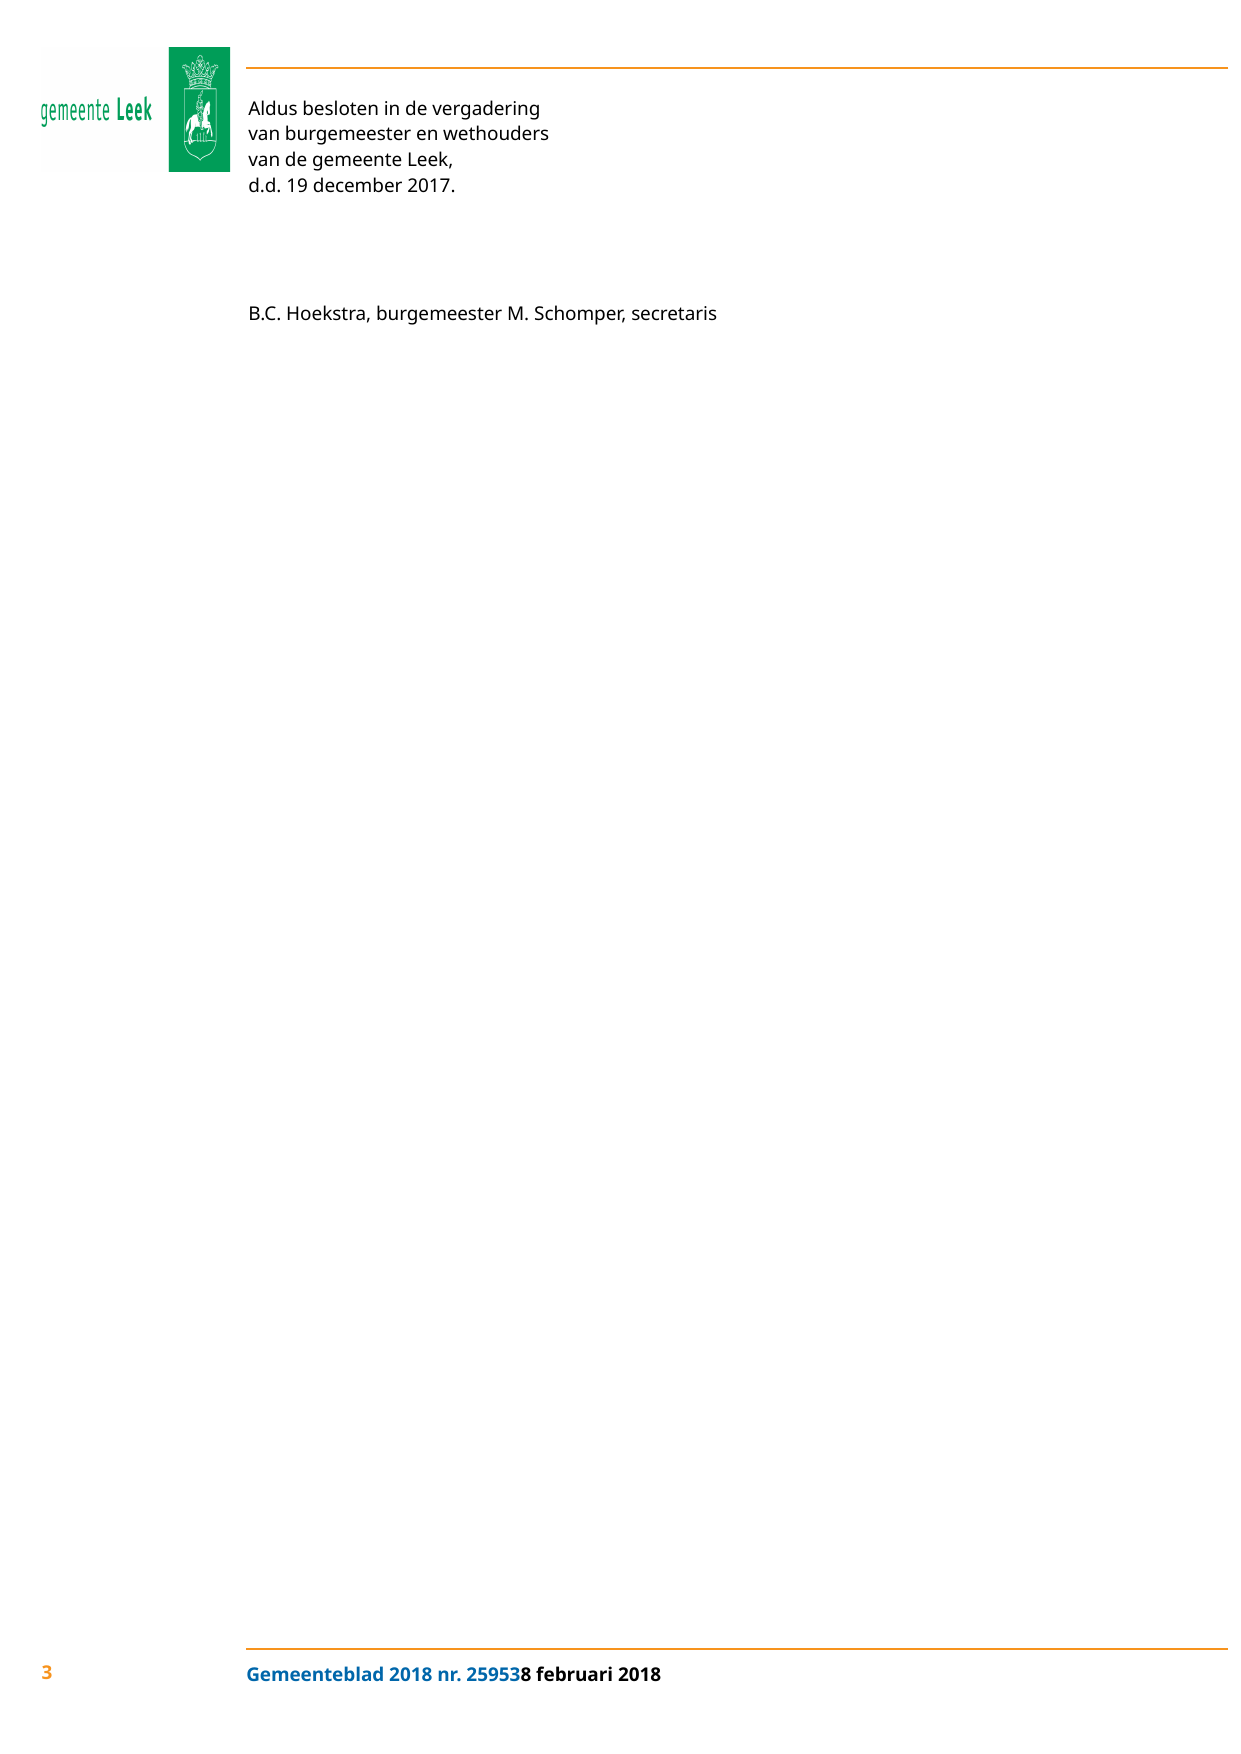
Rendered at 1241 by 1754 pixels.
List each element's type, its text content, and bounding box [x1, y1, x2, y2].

text Aldus besloten in de vergadering [248, 95, 1152, 121]
text B.C. Hoekstra, burgemeester M. Schomper, secretaris [248, 301, 1152, 326]
picture [41, 47, 231, 172]
text van burgemeester en wethouders [248, 121, 1152, 146]
text d.d. 19 december 2017. [248, 172, 1152, 198]
text van de gemeente Leek, [248, 146, 1152, 172]
